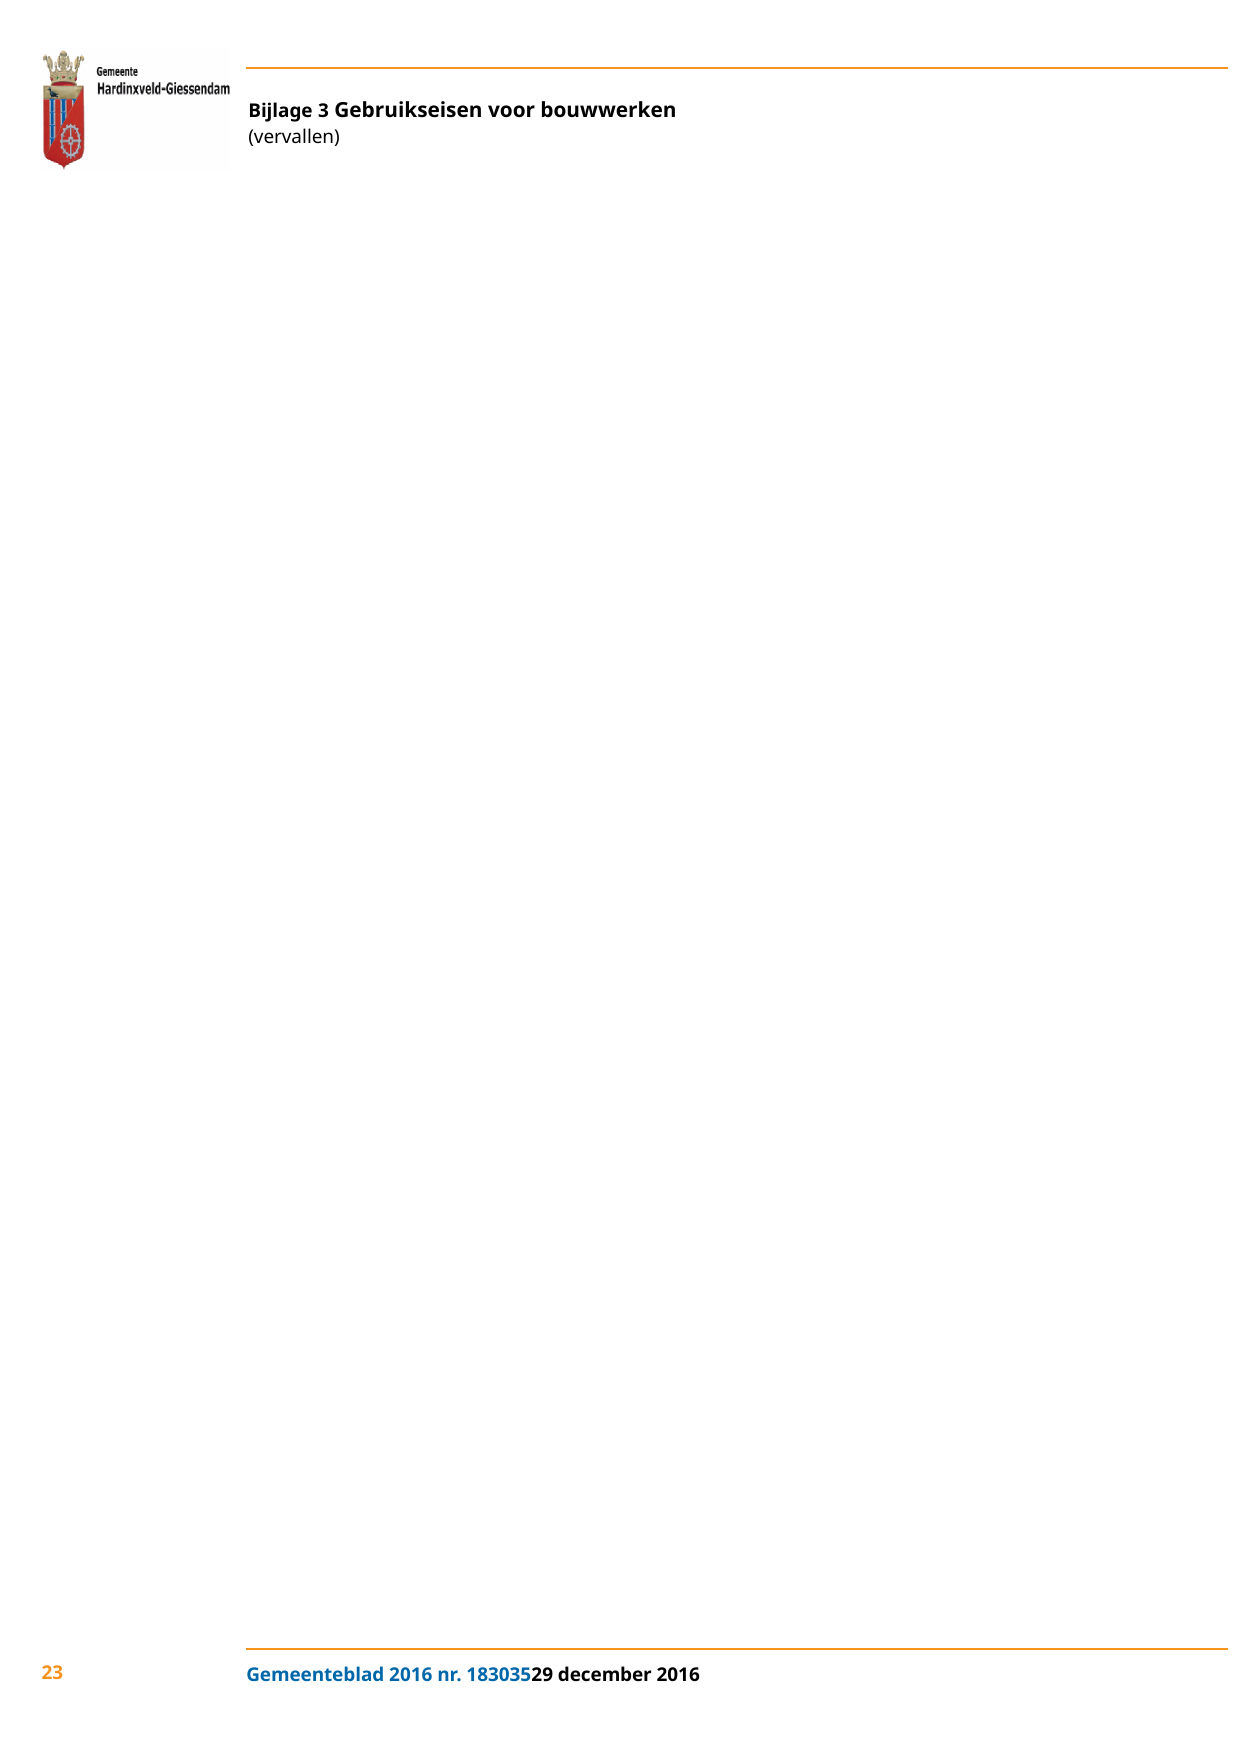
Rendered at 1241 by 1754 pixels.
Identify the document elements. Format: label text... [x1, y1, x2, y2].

text (vervallen) [248, 123, 1152, 149]
picture [41, 47, 231, 172]
text Bijlage 3 Gebruikseisen voor bouwwerken [248, 95, 1152, 123]
